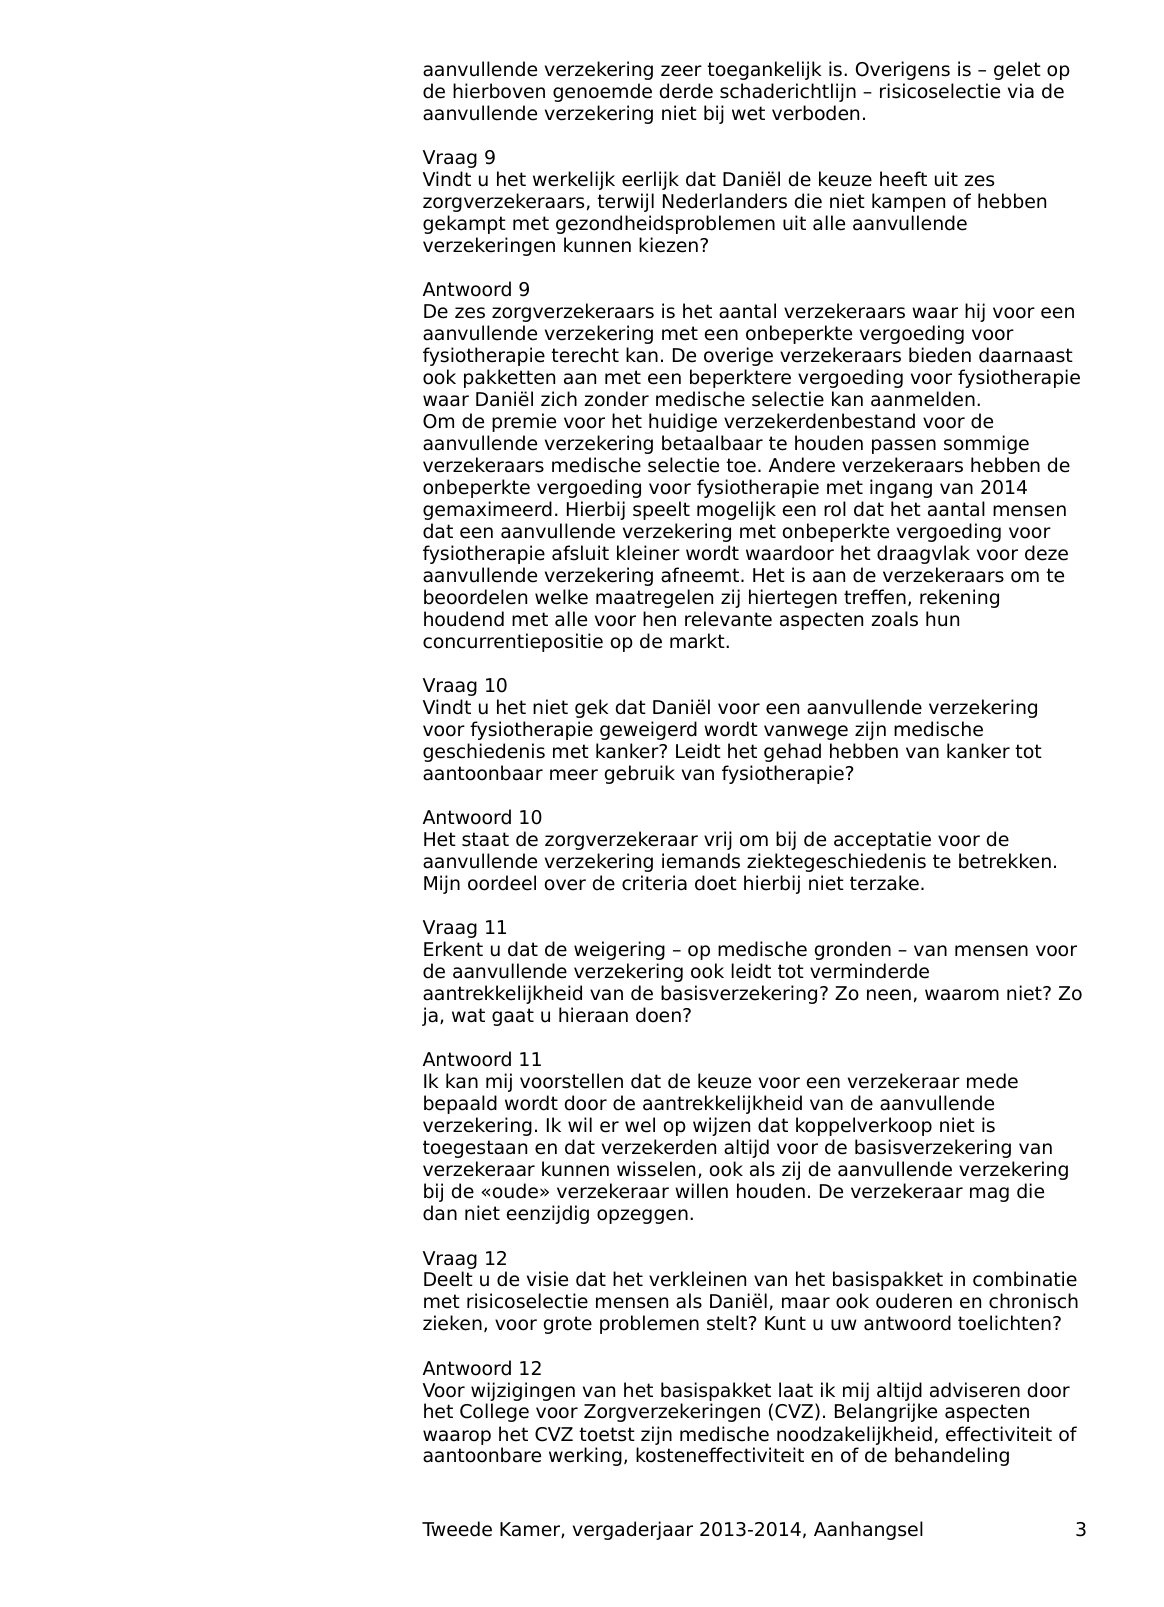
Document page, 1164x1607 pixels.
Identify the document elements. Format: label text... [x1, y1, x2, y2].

text Deelt u de visie dat het verkleinen van het basispakket in combinatie met risicoselectie mensen als Daniël, maar ook ouderen en chronisch zieken, voor grote problemen stelt? Kunt u uw antwoord toelichten? [422, 1269, 1087, 1335]
text Ik kan mij voorstellen dat de keuze voor een verzekeraar mede bepaald wordt door de aantrekkelijkheid van de aanvullende verzekering. Ik wil er wel op wijzen dat koppelverkoop niet is toegestaan en dat verzekerden altijd voor de basisverzekering van verzekeraar kunnen wisselen, ook als zij de aanvullende verzekering bij de «oude» verzekeraar willen houden. De verzekeraar mag die dan niet eenzijdig opzeggen. [422, 1071, 1087, 1225]
text Vraag 10 [422, 675, 1087, 697]
text Antwoord 11 [422, 1049, 1087, 1071]
text Vindt u het werkelijk eerlijk dat Daniël de keuze heeft uit zes zorgverzekeraars, terwijl Nederlanders die niet kampen of hebben gekampt met gezondheidsproblemen uit alle aanvullende verzekeringen kunnen kiezen? [422, 169, 1087, 257]
text Voor wijzigingen van het basispakket laat ik mij altijd adviseren door het College voor Zorgverzekeringen (CVZ). Belangrijke aspecten waarop het CVZ toetst zijn medische noodzakelijkheid, effectiviteit of aantoonbare werking, kosteneffectiviteit en of de behandeling [422, 1379, 1087, 1467]
text Vraag 11 [422, 917, 1087, 939]
text Vindt u het niet gek dat Daniël voor een aanvullende verzekering voor fysiotherapie geweigerd wordt vanwege zijn medische geschiedenis met kanker? Leidt het gehad hebben van kanker tot aantoonbaar meer gebruik van fysiotherapie? [422, 697, 1087, 785]
text Vraag 12 [422, 1247, 1087, 1269]
text Vraag 9 [422, 147, 1087, 169]
text Antwoord 9 [422, 279, 1087, 301]
text Antwoord 10 [422, 807, 1087, 829]
text De zes zorgverzekeraars is het aantal verzekeraars waar hij voor een aanvullende verzekering met een onbeperkte vergoeding voor fysiotherapie terecht kan. De overige verzekeraars bieden daarnaast ook pakketten aan met een beperktere vergoeding voor fysiotherapie waar Daniël zich zonder medische selectie kan aanmelden. [422, 301, 1087, 411]
text Antwoord 12 [422, 1357, 1087, 1379]
text Om de premie voor het huidige verzekerdenbestand voor de aanvullende verzekering betaalbaar te houden passen sommige verzekeraars medische selectie toe. Andere verzekeraars hebben de onbeperkte vergoeding voor fysiotherapie met ingang van 2014 gemaximeerd. Hierbij speelt mogelijk een rol dat het aantal mensen dat een aanvullende verzekering met onbeperkte vergoeding voor fysiotherapie afsluit kleiner wordt waardoor het draagvlak voor deze aanvullende verzekering afneemt. Het is aan de verzekeraars om te beoordelen welke maatregelen zij hiertegen treffen, rekening houdend met alle voor hen relevante aspecten zoals hun concurrentiepositie op de markt. [422, 411, 1087, 653]
text aanvullende verzekering zeer toegankelijk is. Overigens is – gelet op de hierboven genoemde derde schaderichtlijn – risicoselectie via de aanvullende verzekering niet bij wet verboden. [422, 59, 1087, 125]
text Erkent u dat de weigering – op medische gronden – van mensen voor de aanvullende verzekering ook leidt tot verminderde aantrekkelijkheid van de basisverzekering? Zo neen, waarom niet? Zo ja, wat gaat u hieraan doen? [422, 939, 1087, 1027]
text Het staat de zorgverzekeraar vrij om bij de acceptatie voor de aanvullende verzekering iemands ziektegeschiedenis te betrekken. Mijn oordeel over de criteria doet hierbij niet terzake. [422, 829, 1087, 895]
